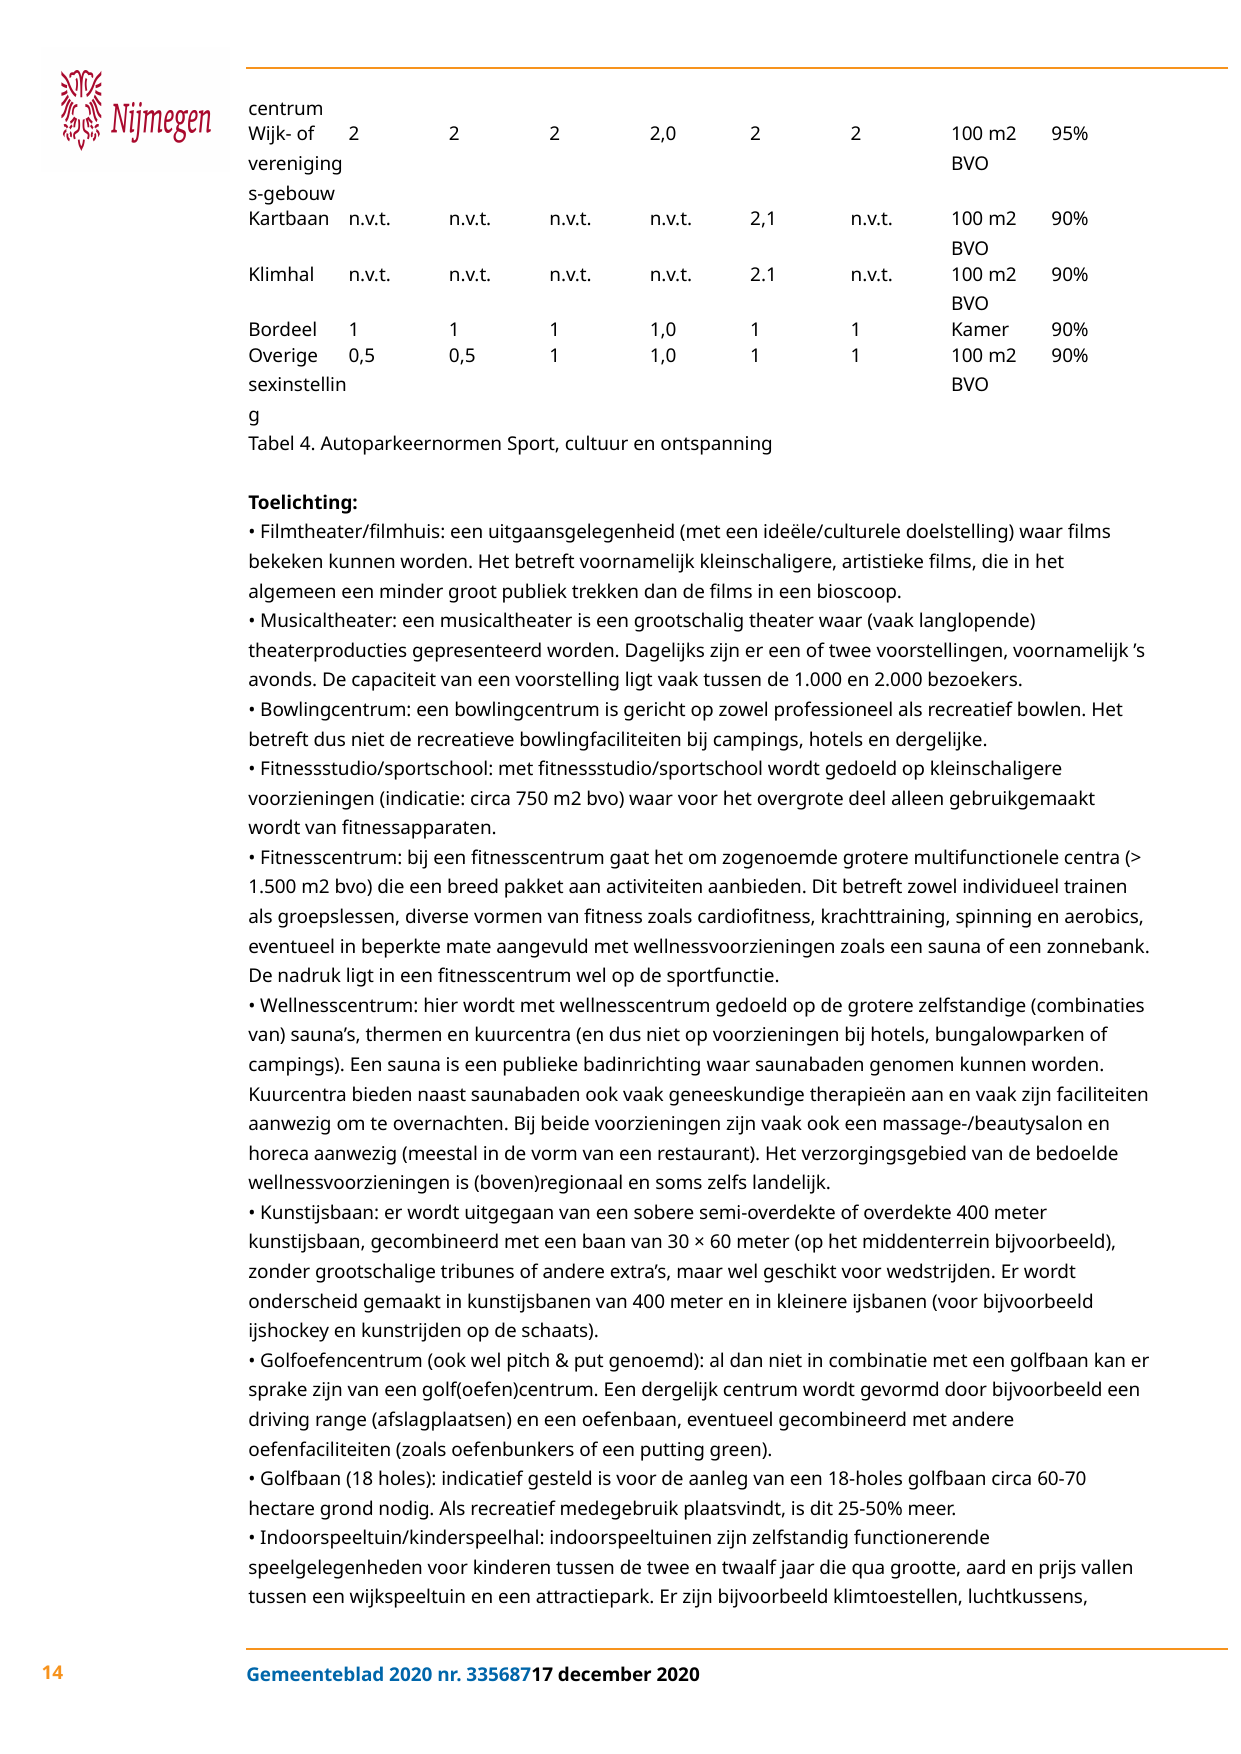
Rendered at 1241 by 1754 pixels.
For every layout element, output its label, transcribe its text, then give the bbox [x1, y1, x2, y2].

table_cell 1 [850, 342, 951, 427]
table_cell 100 m2 BVO [951, 261, 1051, 316]
picture [41, 47, 231, 172]
table_cell n.v.t. [650, 261, 750, 316]
table_cell 2 [850, 121, 951, 205]
table_cell [850, 95, 951, 121]
text • Filmtheater/filmhuis: een uitgaansgelegenheid (met een ideële/culturele doelstelling) waar films bekeken kunnen worden. Het betreft voornamelijk kleinschaligere, artistieke films, die in het algemeen een minder groot publiek trekken dan de films in een bioscoop. [248, 519, 1152, 603]
table_cell 1 [750, 316, 850, 342]
table_cell 90% [1051, 205, 1152, 261]
table_cell 2 [750, 121, 850, 205]
table_cell 1,0 [650, 316, 750, 342]
text • Golfoefencentrum (ook wel pitch & put genoemd): al dan niet in combinatie met een golfbaan kan er sprake zijn van een golf(oefen)cen­trum. Een dergelijk centrum wordt gevormd door bijvoorbeeld een driving range (afslagplaatsen) en een oefenbaan, eventueel gecombineerd met andere oefenfaciliteiten (zoals oefenbunkers of een putting green). [248, 1347, 1152, 1461]
table_cell centrum [248, 95, 348, 121]
text • Indoorspeeltuin/kinderspeelhal: indoorspeeltuinen zijn zelfstandig functionerende speelgelegenheden voor kinderen tussen de twee en twaalf jaar die qua grootte, aard en prijs vallen tussen een wijkspeeltuin en een attractiepark. Er zijn bijvoorbeeld klimtoestellen, luchtkussens, [248, 1524, 1152, 1609]
table_cell Kamer [951, 316, 1051, 342]
table_cell 2,0 [650, 121, 750, 205]
table_cell 90% [1051, 261, 1152, 316]
table_cell n.v.t. [449, 261, 549, 316]
text • Fitnesscentrum: bij een fitnesscentrum gaat het om zogenoemde grotere multifunctionele centra (> 1.500 m2 bvo) die een breed pakket aan activiteiten aanbieden. Dit betreft zowel individueel trainen als groepslessen, diverse vormen van fitness zoals cardiofitness, krachttraining, spinning en aerobics, eventueel in beperkte mate aangevuld met wellnessvoorzieningen zoals een sauna of een zonnebank. De nadruk ligt in een fitnesscentrum wel op de sportfunctie. [248, 844, 1152, 988]
table_cell 1 [348, 316, 449, 342]
table_cell [549, 95, 649, 121]
table_cell 100 m2 BVO [951, 342, 1051, 427]
table_cell n.v.t. [650, 205, 750, 261]
table_cell 2,1 [750, 205, 850, 261]
table_cell n.v.t. [549, 205, 649, 261]
table_cell [951, 95, 1051, 121]
table_cell 1,0 [650, 342, 750, 427]
table_cell n.v.t. [850, 205, 951, 261]
text Tabel 4. Autoparkeernormen Sport, cultuur en ontspanning [248, 430, 1152, 456]
table_cell 1 [549, 342, 649, 427]
text • Kunstijsbaan: er wordt uitgegaan van een sobere semi-overdekte of overdekte 400 meter kunstijsbaan, gecombineerd met een baan van 30 × 60 meter (op het middenterrein bijvoorbeeld), zonder grootschalige tribunes of andere extra’s, maar wel geschikt voor wedstrijden. Er wordt onderscheid gemaakt in kunstijsbanen van 400 meter en in kleinere ijsbanen (voor bijvoorbeeld ijshockey en kunstrijden op de schaats). [248, 1199, 1152, 1343]
table_cell 100 m2 BVO [951, 121, 1051, 205]
table_cell 1 [549, 316, 649, 342]
text • Wellnesscentrum: hier wordt met wellnesscentrum gedoeld op de grotere zelfstandige (combinaties van) sauna’s, thermen en kuurcentra (en dus niet op voorzieningen bij hotels, bungalowparken of campings). Een sauna is een publieke badinrichting waar saunabaden genomen kunnen worden. Kuurcentra bieden naast saunabaden ook vaak geneeskundige therapieën aan en vaak zijn faciliteiten aanwezig om te overnachten. Bij beide voorzieningen zijn vaak ook een massage-/beautysalon en horeca aanwezig (meestal in de vorm van een restaurant). Het verzorgingsgebied van de bedoelde wellnessvoorzieningen is (boven)regionaal en soms zelfs landelijk. [248, 992, 1152, 1195]
table_cell [1051, 95, 1152, 121]
table_cell 2 [449, 121, 549, 205]
table_cell Klimhal [248, 261, 348, 316]
table_cell n.v.t. [348, 261, 449, 316]
table_cell 1 [750, 342, 850, 427]
table_cell 0,5 [449, 342, 549, 427]
table_cell [348, 95, 449, 121]
table_cell Overige sexinstelling [248, 342, 348, 427]
table_cell 1 [850, 316, 951, 342]
text • Musicaltheater: een musicaltheater is een grootschalig theater waar (vaak langlopende) theaterproducties gepresenteerd worden. Dagelijks zijn er een of twee voorstellingen, voornamelijk ’s avonds. De capaciteit van een voorstelling ligt vaak tussen de 1.000 en 2.000 bezoekers. [248, 607, 1152, 692]
text Toelichting: [248, 489, 1152, 515]
table_cell 2 [348, 121, 449, 205]
table_cell n.v.t. [348, 205, 449, 261]
table_cell [449, 95, 549, 121]
table_cell n.v.t. [449, 205, 549, 261]
table_cell 2.1 [750, 261, 850, 316]
table_cell 1 [449, 316, 549, 342]
table_cell 90% [1051, 342, 1152, 427]
table_cell Bordeel [248, 316, 348, 342]
table_cell 90% [1051, 316, 1152, 342]
table_cell n.v.t. [850, 261, 951, 316]
table_cell 0,5 [348, 342, 449, 427]
text • Bowlingcentrum: een bowlingcentrum is gericht op zowel professioneel als recreatief bowlen. Het betreft dus niet de recreatieve bowlingfaciliteiten bij campings, hotels en dergelijke. [248, 696, 1152, 751]
table_cell [650, 95, 750, 121]
table_cell n.v.t. [549, 261, 649, 316]
table_cell 95% [1051, 121, 1152, 205]
table_cell 2 [549, 121, 649, 205]
text • Golfbaan (18 holes): indicatief gesteld is voor de aanleg van een 18-holes golfbaan circa 60-70 hectare grond nodig. Als recreatief medegebruik plaatsvindt, is dit 25-50% meer. [248, 1465, 1152, 1521]
table_cell 100 m2 BVO [951, 205, 1051, 261]
table_cell Kartbaan [248, 205, 348, 261]
table_cell [750, 95, 850, 121]
text • Fitnessstudio/sportschool: met fitnessstudio/sportschool wordt gedoeld op kleinschaligere voorzieningen (indicatie: circa 750 m2 bvo) waar voor het overgrote deel alleen gebruikgemaakt wordt van fitnessapparaten. [248, 755, 1152, 840]
table_cell Wijk- of verenigings-gebouw [248, 121, 348, 205]
